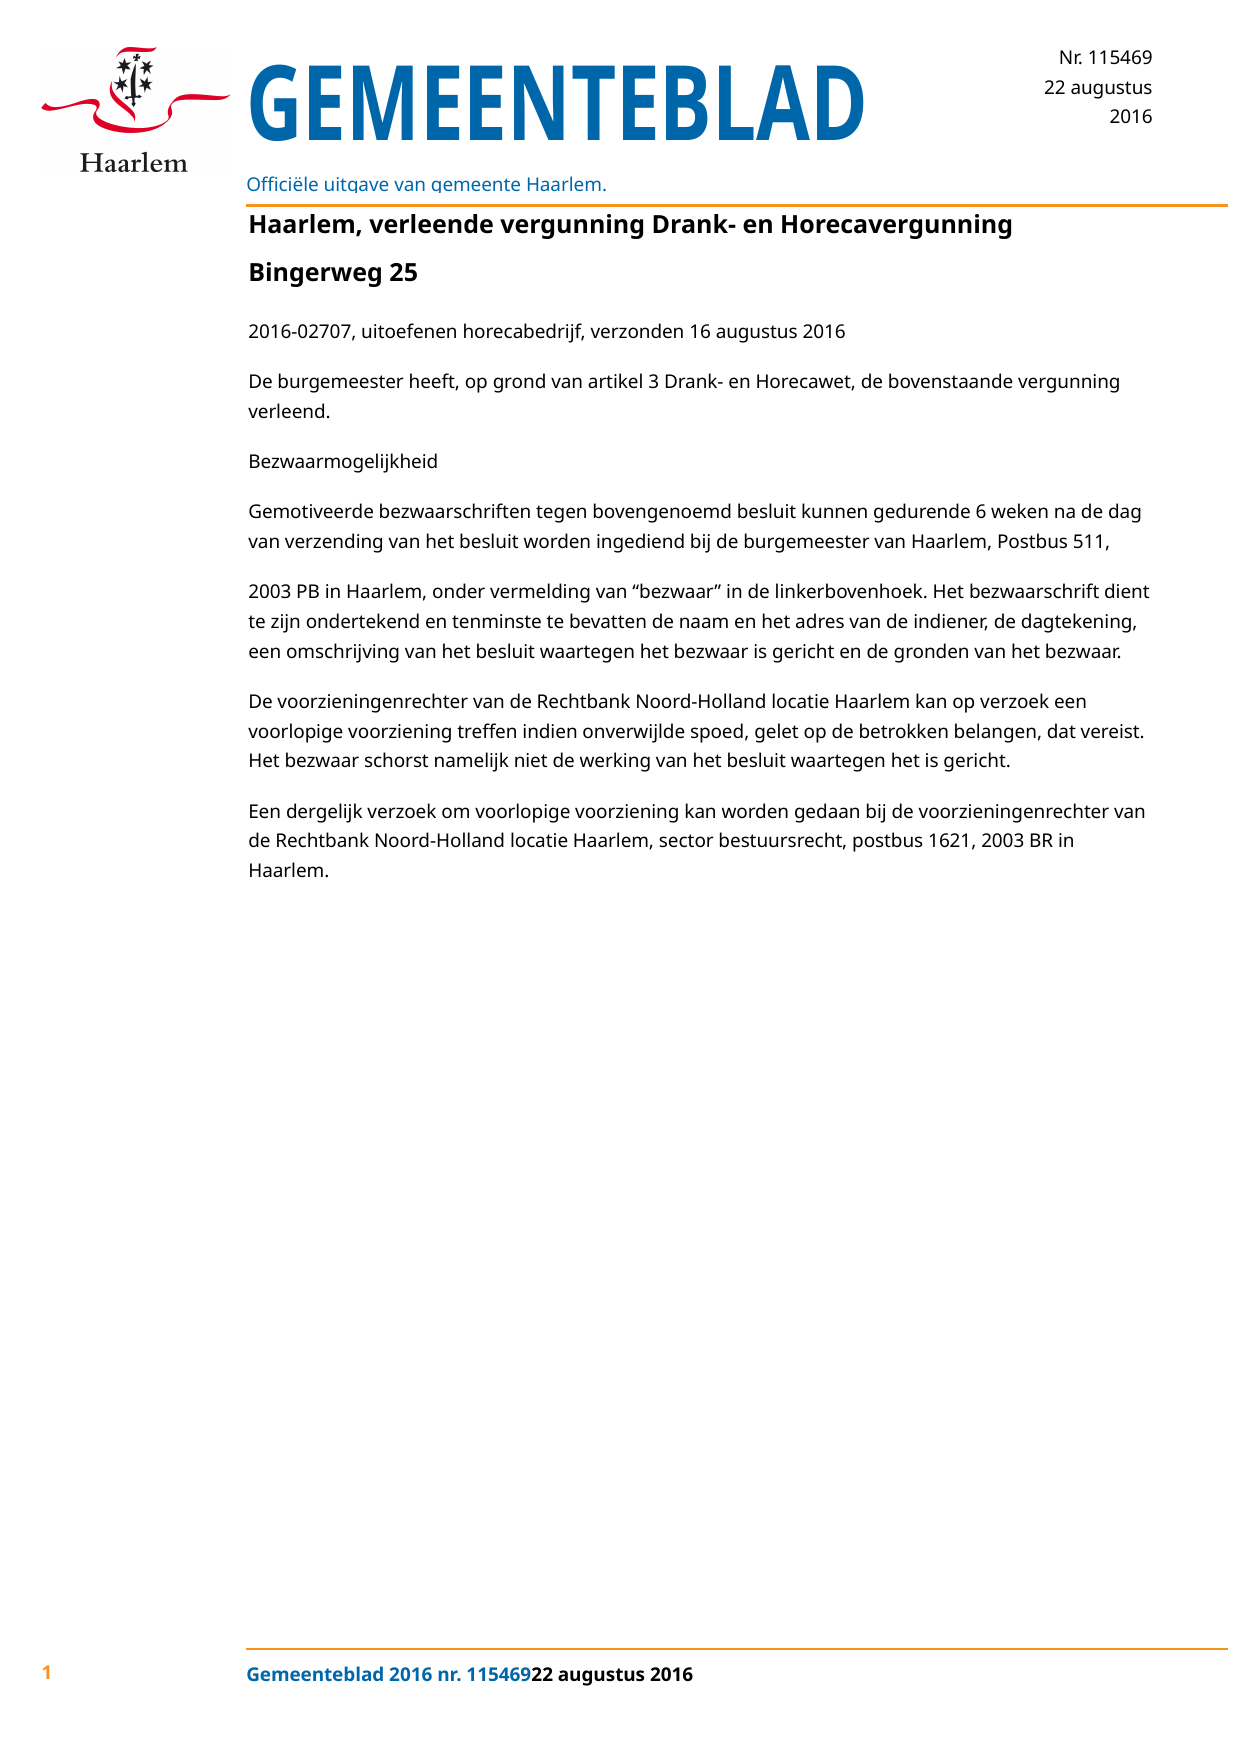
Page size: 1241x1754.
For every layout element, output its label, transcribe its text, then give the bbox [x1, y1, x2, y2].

text 2016-02707, uitoefenen horecabedrijf, verzonden 16 augustus 2016 [248, 318, 1152, 344]
text Gemotiveerde bezwaarschriften tegen bovengenoemd besluit kunnen gedurende 6 weken na de dag van verzending van het besluit worden ingediend bij de burgemeester van Haarlem, Postbus 511, [248, 499, 1152, 554]
text Bezwaarmogelijkheid [248, 448, 1152, 474]
text 2003 PB in Haarlem, onder vermelding van “bezwaar” in de linkerbovenhoek. Het bezwaarschrift dient te zijn ondertekend en tenminste te bevatten de naam en het adres van de indiener, de dagtekening, een omschrijving van het besluit waartegen het bezwaar is gericht en de gronden van het bezwaar. [248, 579, 1152, 664]
picture [41, 47, 231, 172]
text Een dergelijk verzoek om voorlopige voorziening kan worden gedaan bij de voorzieningenrechter van de Rechtbank Noord-Holland locatie Haarlem, sector bestuursrecht, postbus 1621, 2003 BR in Haarlem. [248, 798, 1152, 883]
text Haarlem, verleende vergunning Drank- en Horecavergunning Bingerweg 25 [248, 207, 1152, 288]
text De burgemeester heeft, op grond van artikel 3 Drank- en Horecawet, de bovenstaande vergunning verleend. [248, 368, 1152, 424]
text De voorzieningenrechter van de Rechtbank Noord-Holland locatie Haarlem kan op verzoek een voorlopige voorziening treffen indien onverwijlde spoed, gelet op de betrokken belangen, dat vereist. Het bezwaar schorst namelijk niet de werking van het besluit waartegen het is gericht. [248, 688, 1152, 773]
